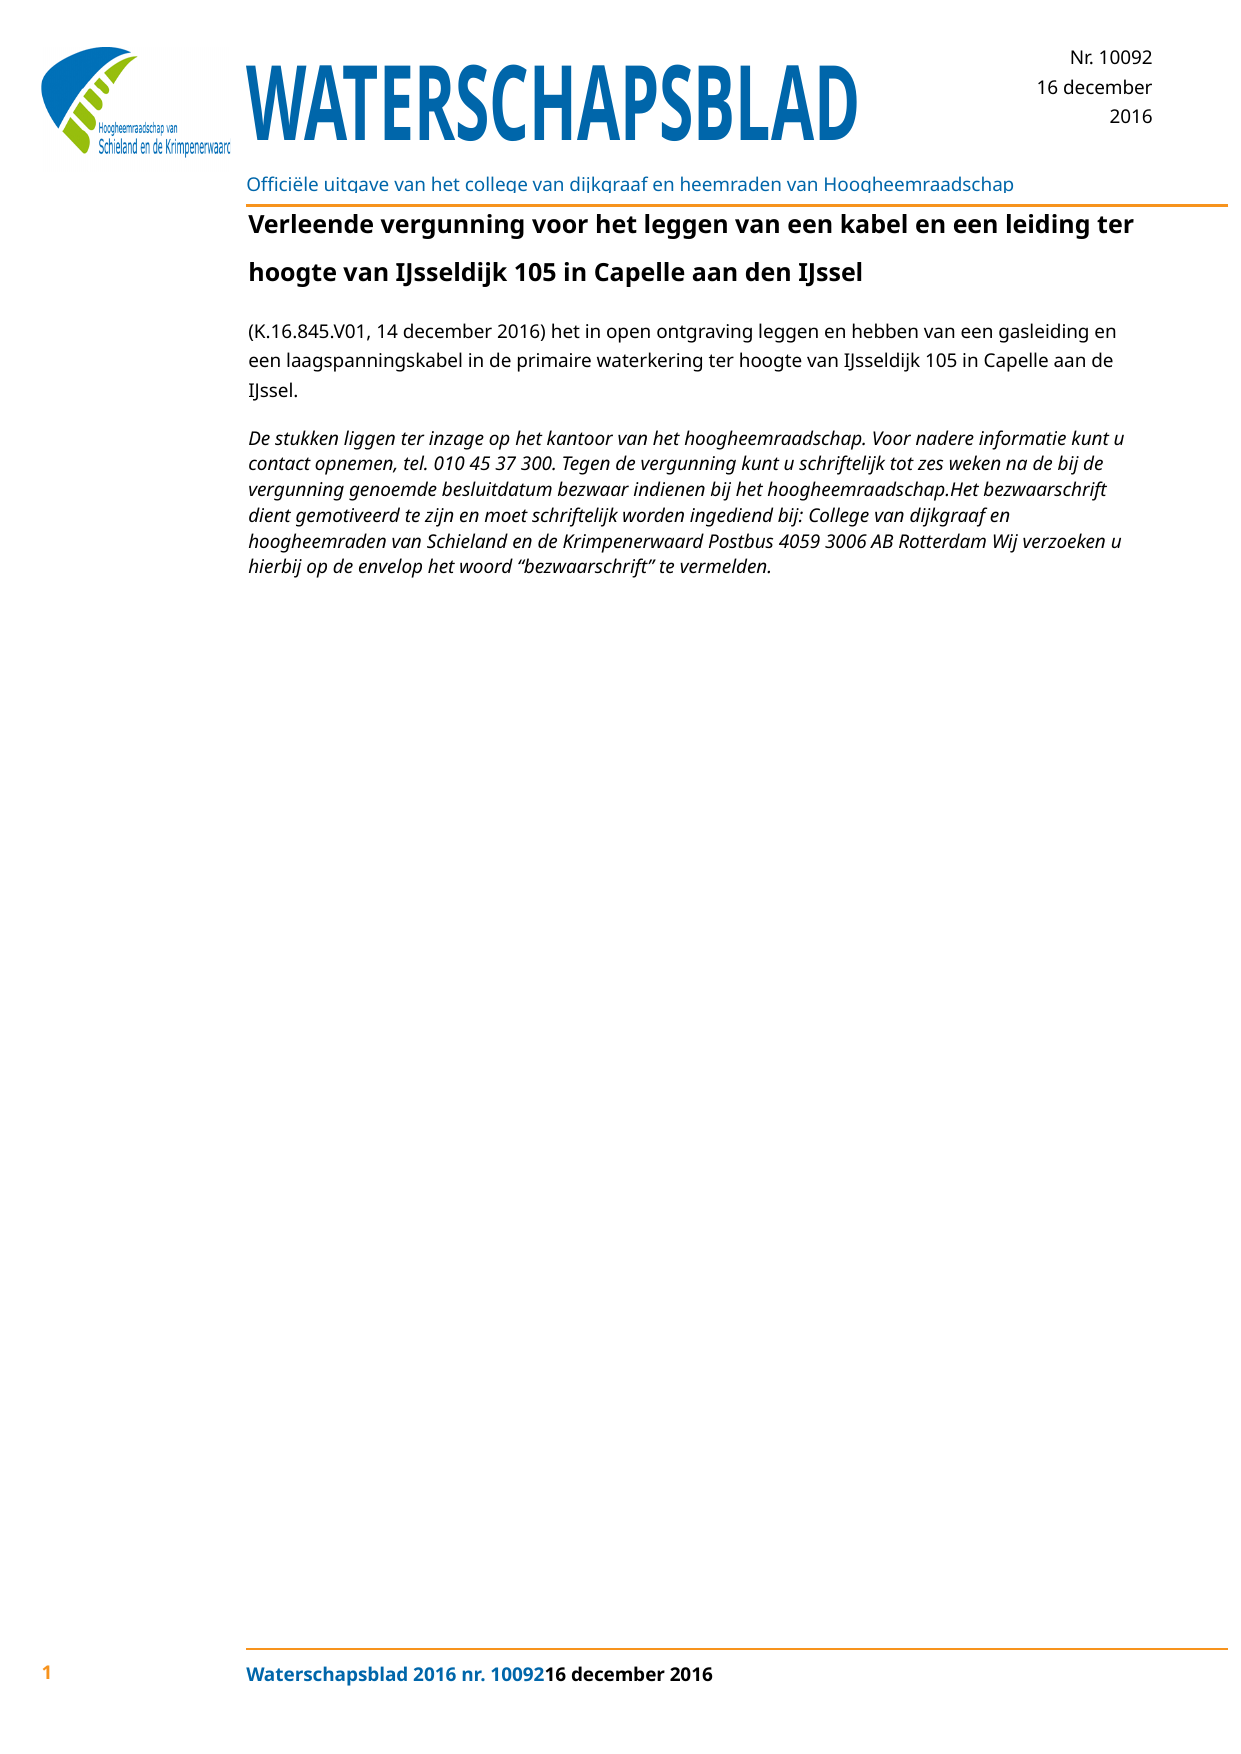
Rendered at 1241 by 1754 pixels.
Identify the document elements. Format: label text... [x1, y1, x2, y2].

text De stukken liggen ter inzage op het kantoor van het hoogheemraadschap. Voor nadere informatie kunt u contact opnemen, tel. 010 45 37 300. Tegen de vergunning kunt u schriftelijk tot zes weken na de bij de vergunning genoemde besluitdatum bezwaar indienen bij het hoogheemraadschap.Het bezwaarschrift dient gemotiveerd te zijn en moet schriftelijk worden ingediend bij: College van dijkgraaf en hoogheemraden van Schieland en de Krimpenerwaard Postbus 4059 3006 AB Rotterdam Wij verzoeken u hierbij op de envelop het woord “bezwaarschrift” te vermelden. [248, 425, 1152, 579]
text (K.16.845.V01, 14 december 2016) het in open ontgraving leggen en hebben van een gasleiding en een laagspanningskabel in de primaire waterkering ter hoogte van IJsseldijk 105 in Capelle aan de IJssel. [248, 318, 1152, 403]
text Verleende vergunning voor het leggen van een kabel en een leiding ter hoogte van IJsseldijk 105 in Capelle aan den IJssel [248, 207, 1152, 288]
picture [41, 47, 231, 172]
